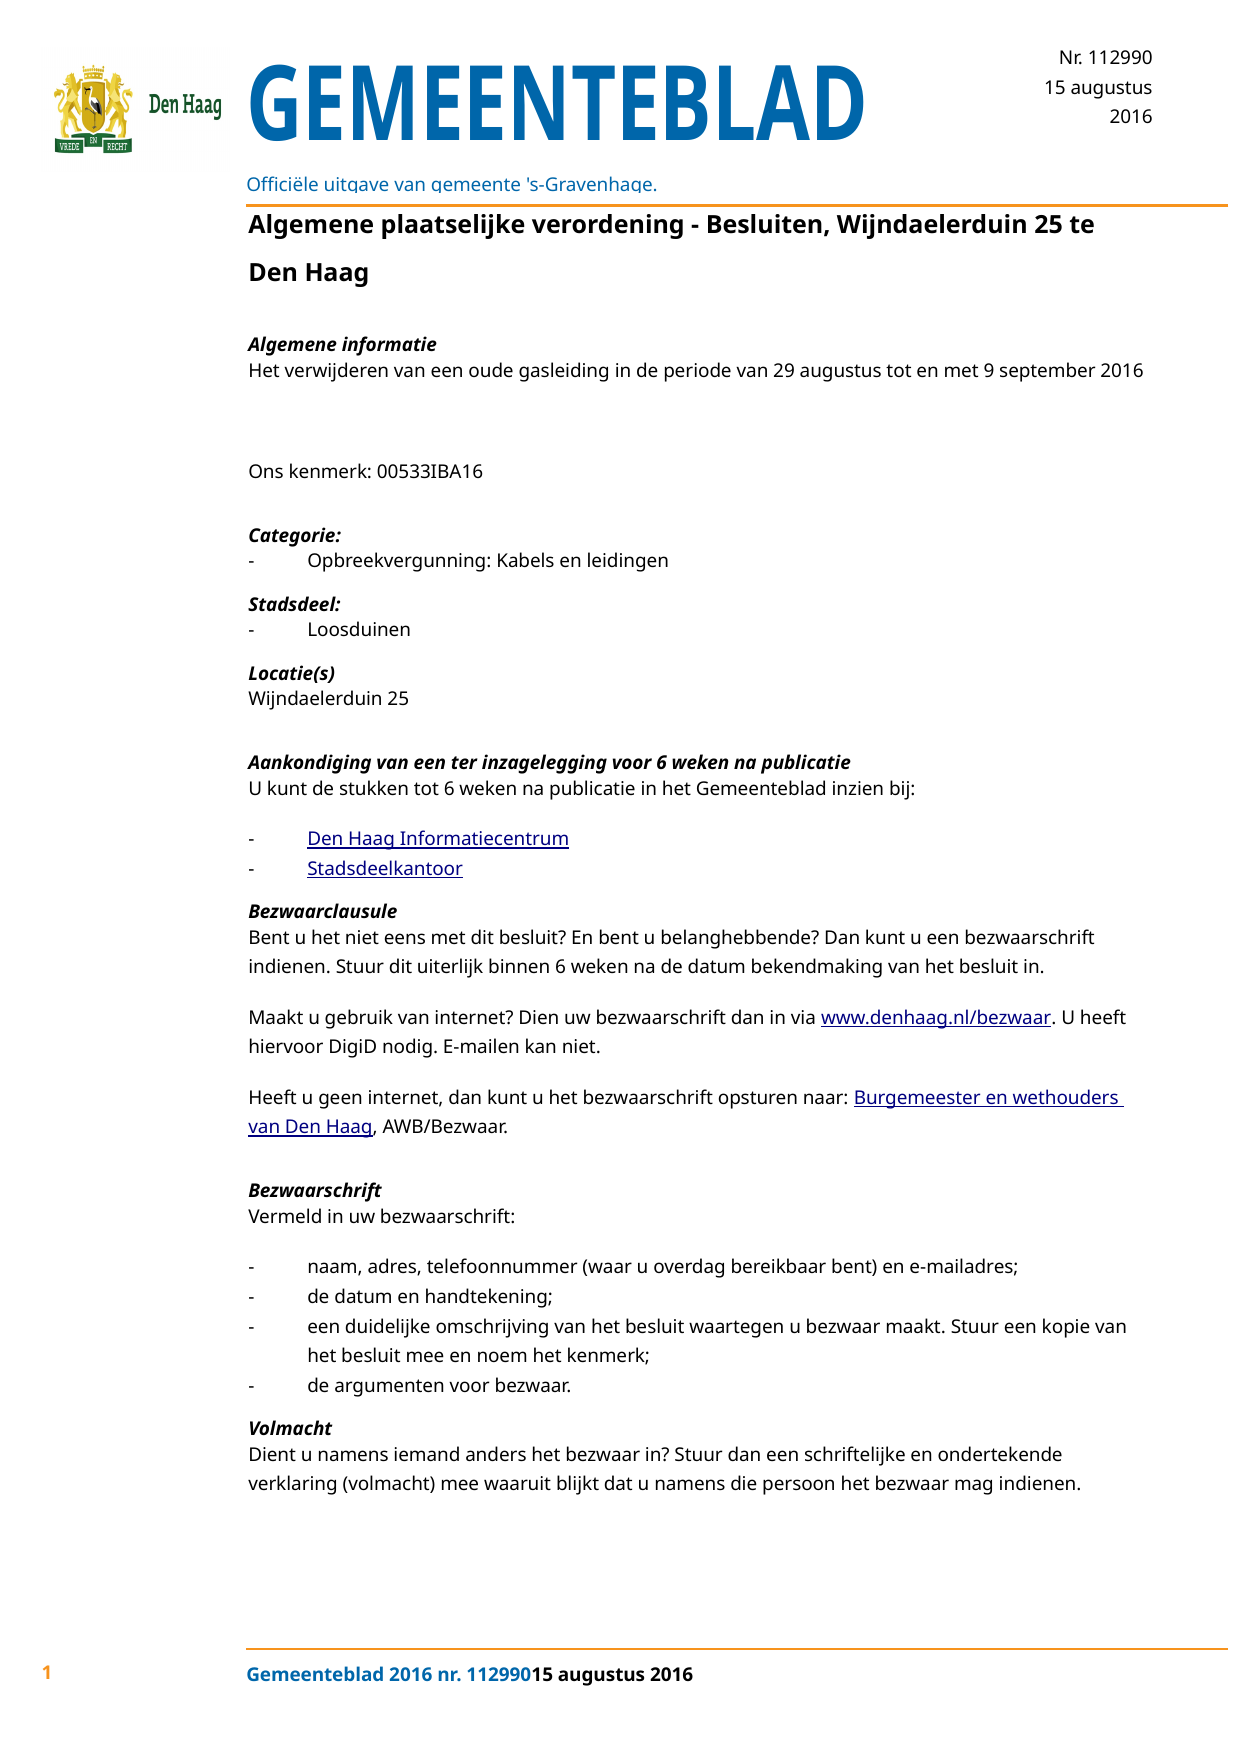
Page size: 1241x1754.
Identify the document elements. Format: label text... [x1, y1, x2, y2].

text Het verwijderen van een oude gasleiding in de periode van 29 augustus tot en met 9 september 2016 [248, 357, 1152, 383]
text Bezwaarclausule [248, 898, 1152, 924]
text Locatie(s) [248, 660, 1152, 685]
text Algemene informatie [248, 331, 1152, 357]
list Stadsdeelkantoor [248, 855, 1152, 881]
list de datum en handtekening; [248, 1283, 1152, 1309]
text Stadsdeel: [248, 591, 1152, 617]
picture [41, 47, 231, 172]
list de argumenten voor bezwaar. [248, 1372, 1152, 1398]
text Dient u namens iemand anders het bezwaar in? Stuur dan een schriftelijke en ondertekende verklaring (volmacht) mee waaruit blijkt dat u namens die persoon het bezwaar mag indienen. [248, 1441, 1152, 1496]
text Wijndaelerduin 25 [248, 685, 1152, 711]
text Volmacht [248, 1415, 1152, 1441]
text Aankondiging van een ter inzagelegging voor 6 weken na publicatie [248, 749, 1152, 775]
text Algemene plaatselijke verordening - Besluiten, Wijndaelerduin 25 te Den Haag [248, 207, 1152, 288]
text U kunt de stukken tot 6 weken na publicatie in het Gemeenteblad inzien bij: [248, 775, 1152, 801]
text Bent u het niet eens met dit besluit? En bent u belanghebbende? Dan kunt u een bezwaarschrift indienen. Stuur dit uiterlijk binnen 6 weken na de datum bekendmaking van het besluit in. [248, 924, 1152, 979]
text Vermeld in uw bezwaarschrift: [248, 1203, 1152, 1229]
text Bezwaarschrift [248, 1177, 1152, 1203]
list Opbreekvergunning: Kabels en leidingen [248, 548, 1152, 573]
list een duidelijke omschrijving van het besluit waartegen u bezwaar maakt. Stuur een kopie van het besluit mee en noem het kenmerk; [248, 1313, 1152, 1368]
text Ons kenmerk: 00533IBA16 [248, 458, 1152, 484]
list Den Haag Informatiecentrum [248, 826, 1152, 851]
text Categorie: [248, 522, 1152, 548]
text Maakt u gebruik van internet? Dien uw bezwaarschrift dan in via www.denhaag.nl/bezwaar. U heeft hiervoor DigiD nodig. E-mailen kan niet. [248, 1004, 1152, 1059]
text Heeft u geen internet, dan kunt u het bezwaarschrift opsturen naar: Burgemeester en wethouders van Den Haag, AWB/Bezwaar. [248, 1084, 1152, 1139]
list Loosduinen [248, 617, 1152, 642]
list naam, adres, telefoonnummer (waar u overdag bereikbaar bent) en e-mailadres; [248, 1254, 1152, 1279]
